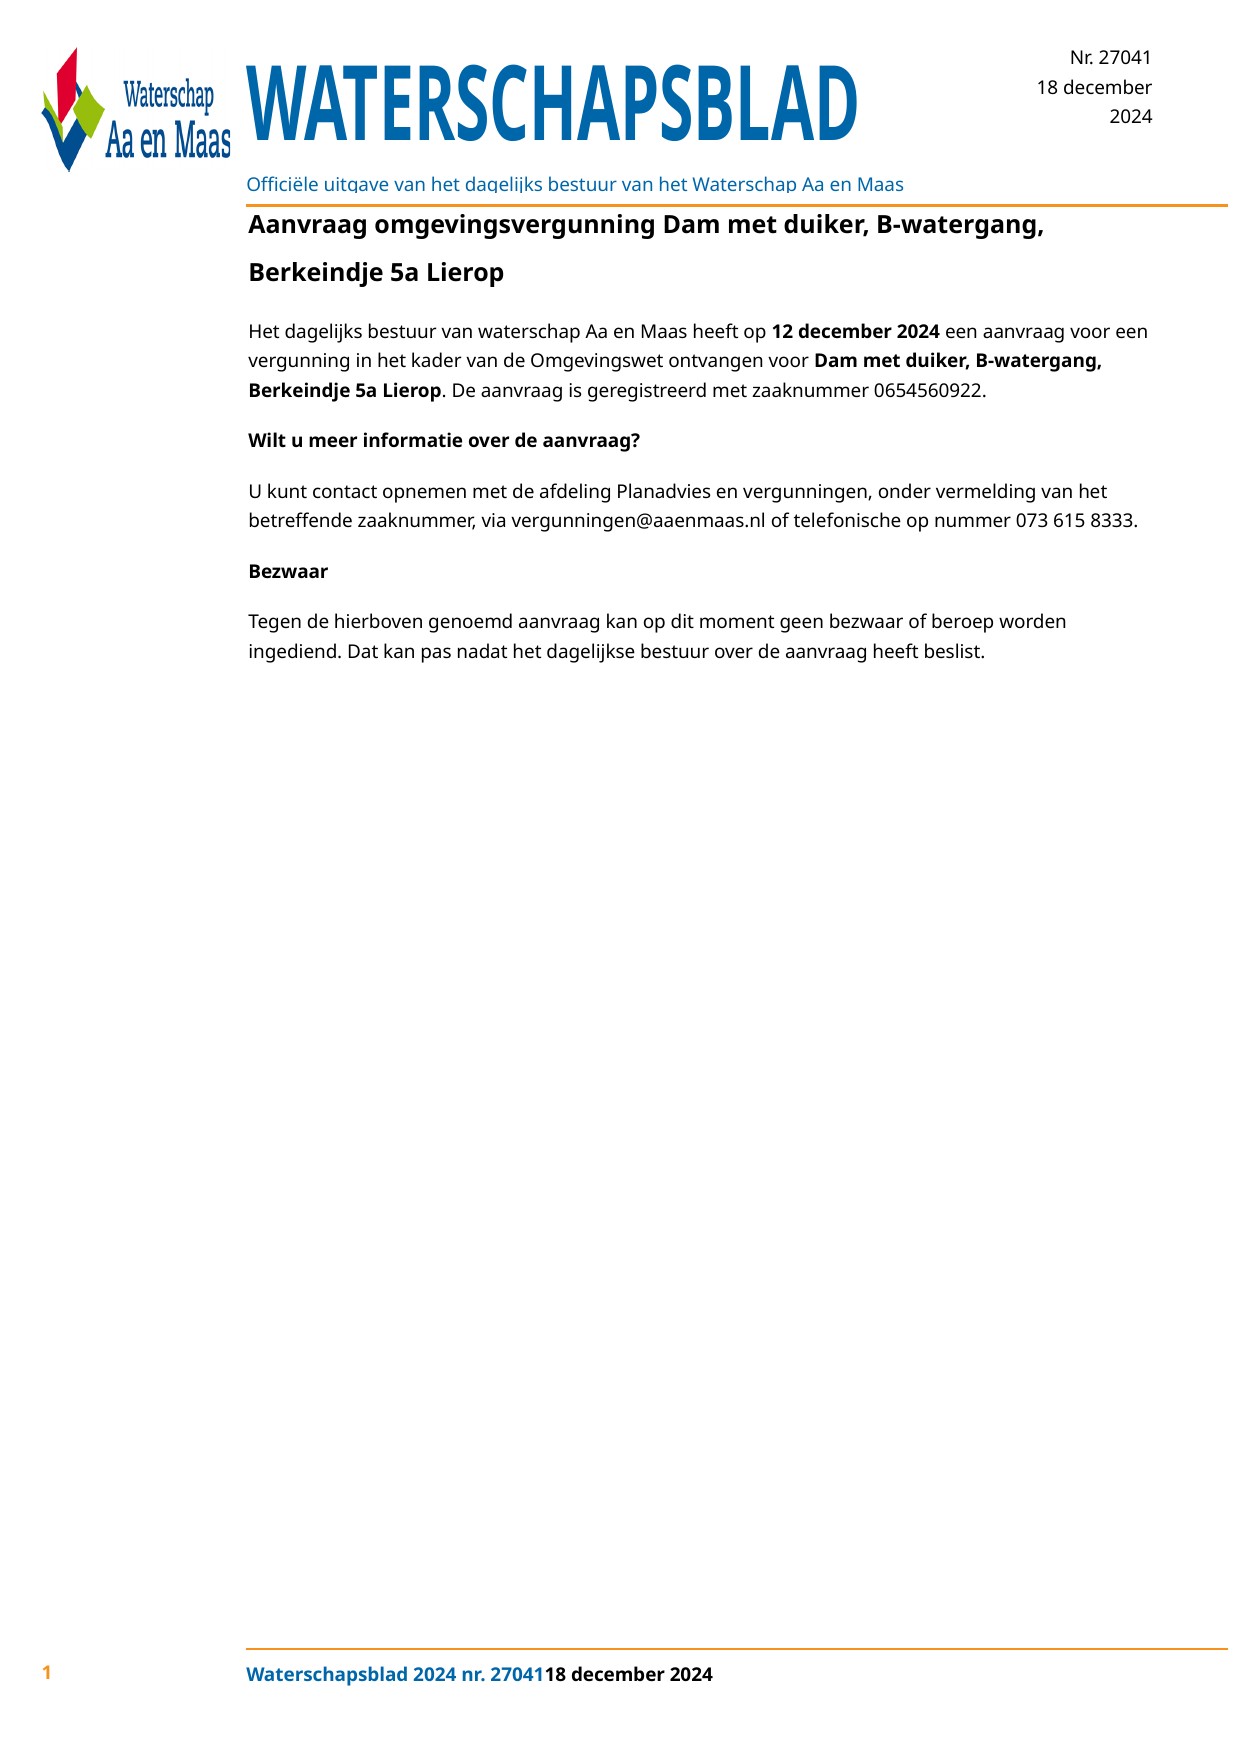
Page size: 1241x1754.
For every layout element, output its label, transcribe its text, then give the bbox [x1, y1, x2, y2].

text Tegen de hierboven genoemd aanvraag kan op dit moment geen bezwaar of beroep worden ingediend. Dat kan pas nadat het dagelijkse bestuur over de aanvraag heeft beslist. [248, 608, 1152, 664]
picture [41, 47, 231, 172]
text Aanvraag omgevingsvergunning Dam met duiker, B-watergang, Berkeindje 5a Lierop [248, 207, 1152, 288]
text U kunt contact opnemen met de afdeling Planadvies en vergunningen, onder vermelding van het betreffende zaaknummer, via vergunningen@aaenmaas.nl of telefonische op nummer 073 615 8333. [248, 478, 1152, 533]
text Bezwaar [248, 558, 1152, 584]
text Wilt u meer informatie over de aanvraag? [248, 427, 1152, 453]
text Het dagelijks bestuur van waterschap Aa en Maas heeft op 12 december 2024 een aanvraag voor een vergunning in het kader van de Omgevingswet ontvangen voor Dam met duiker, B-watergang, Berkeindje 5a Lierop. De aanvraag is geregistreerd met zaaknummer 0654560922. [248, 318, 1152, 403]
